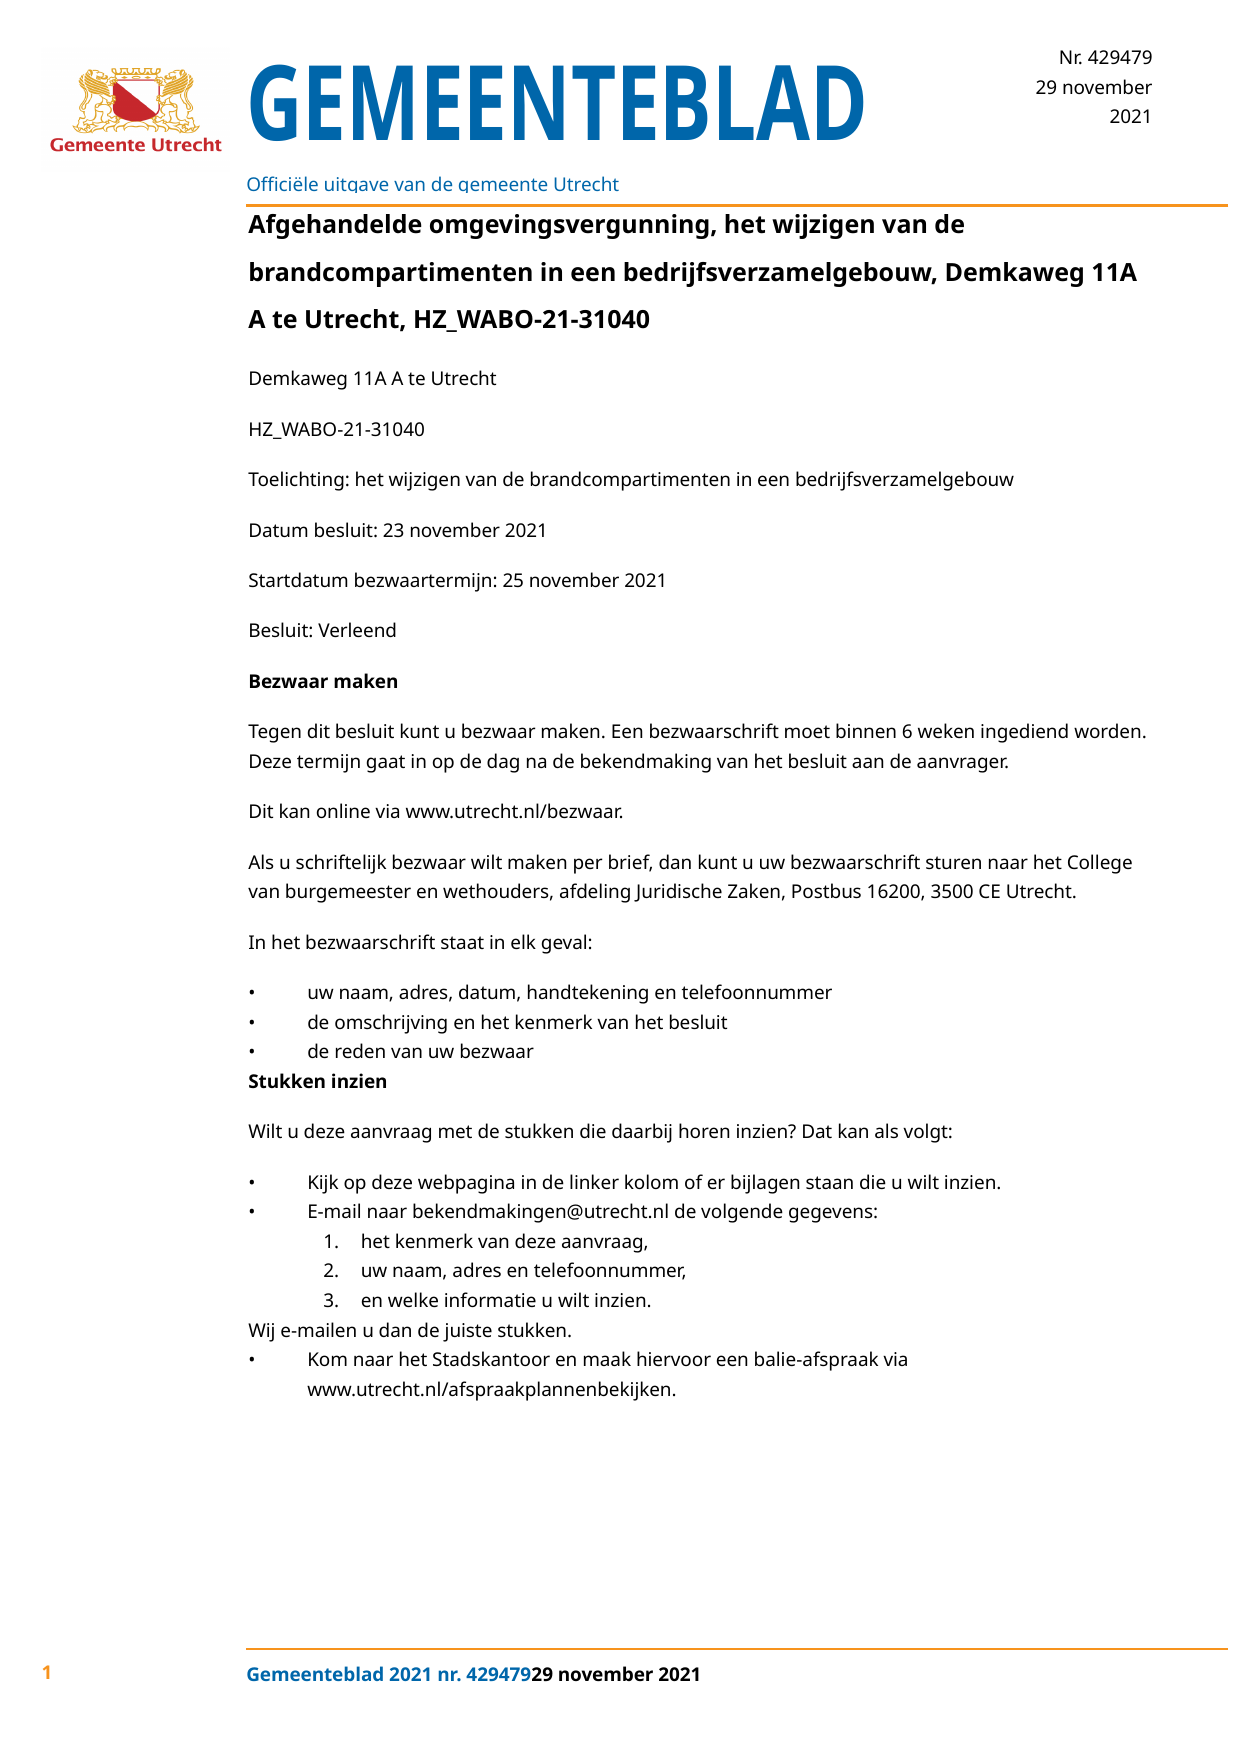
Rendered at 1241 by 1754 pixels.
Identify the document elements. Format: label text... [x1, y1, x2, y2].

text Afgehandelde omgevingsvergunning, het wijzigen van de brandcompartimenten in een bedrijfsverzamelgebouw, Demkaweg 11A A te Utrecht, HZ_WABO-21-31040 [248, 207, 1152, 336]
list Kom naar het Stadskantoor en maak hiervoor een balie-afspraak via www.utrecht.nl/afspraakplannenbekijken. [248, 1346, 1152, 1402]
text Wilt u deze aanvraag met de stukken die daarbij horen inzien? Dat kan als volgt: [248, 1118, 1152, 1144]
picture [41, 47, 231, 172]
list uw naam, adres en telefoonnummer, [323, 1258, 1152, 1283]
list de reden van uw bezwaar [248, 1038, 1152, 1064]
text Dit kan online via www.utrecht.nl/bezwaar. [248, 798, 1152, 824]
text Demkaweg 11A A te Utrecht [248, 366, 1152, 391]
list de omschrijving en het kenmerk van het besluit [248, 1009, 1152, 1034]
text Wij e-mailen u dan de juiste stukken. [248, 1317, 1152, 1342]
list uw naam, adres, datum, handtekening en telefoonnummer [248, 979, 1152, 1005]
text Startdatum bezwaartermijn: 25 november 2021 [248, 567, 1152, 593]
text Tegen dit besluit kunt u bezwaar maken. Een bezwaarschrift moet binnen 6 weken ingediend worden. Deze termijn gaat in op de dag na de bekendmaking van het besluit aan de aanvrager. [248, 718, 1152, 774]
text In het bezwaarschrift staat in elk geval: [248, 929, 1152, 954]
list E-mail naar bekendmakingen@utrecht.nl de volgende gegevens: [248, 1198, 1152, 1224]
text Als u schriftelijk bezwaar wilt maken per brief, dan kunt u uw bezwaarschrift sturen naar het College van burgemeester en wethouders, afdeling Juridische Zaken, Postbus 16200, 3500 CE Utrecht. [248, 849, 1152, 904]
text Besluit: Verleend [248, 618, 1152, 643]
text Toelichting: het wijzigen van de brandcompartimenten in een bedrijfsverzamelgebouw [248, 466, 1152, 492]
text Stukken inzien [248, 1068, 1152, 1094]
list en welke informatie u wilt inzien. [323, 1287, 1152, 1313]
text Bezwaar maken [248, 668, 1152, 694]
text HZ_WABO-21-31040 [248, 416, 1152, 442]
text Datum besluit: 23 november 2021 [248, 517, 1152, 542]
list het kenmerk van deze aanvraag, [323, 1228, 1152, 1254]
list Kijk op deze webpagina in de linker kolom of er bijlagen staan die u wilt inzien. [248, 1169, 1152, 1194]
